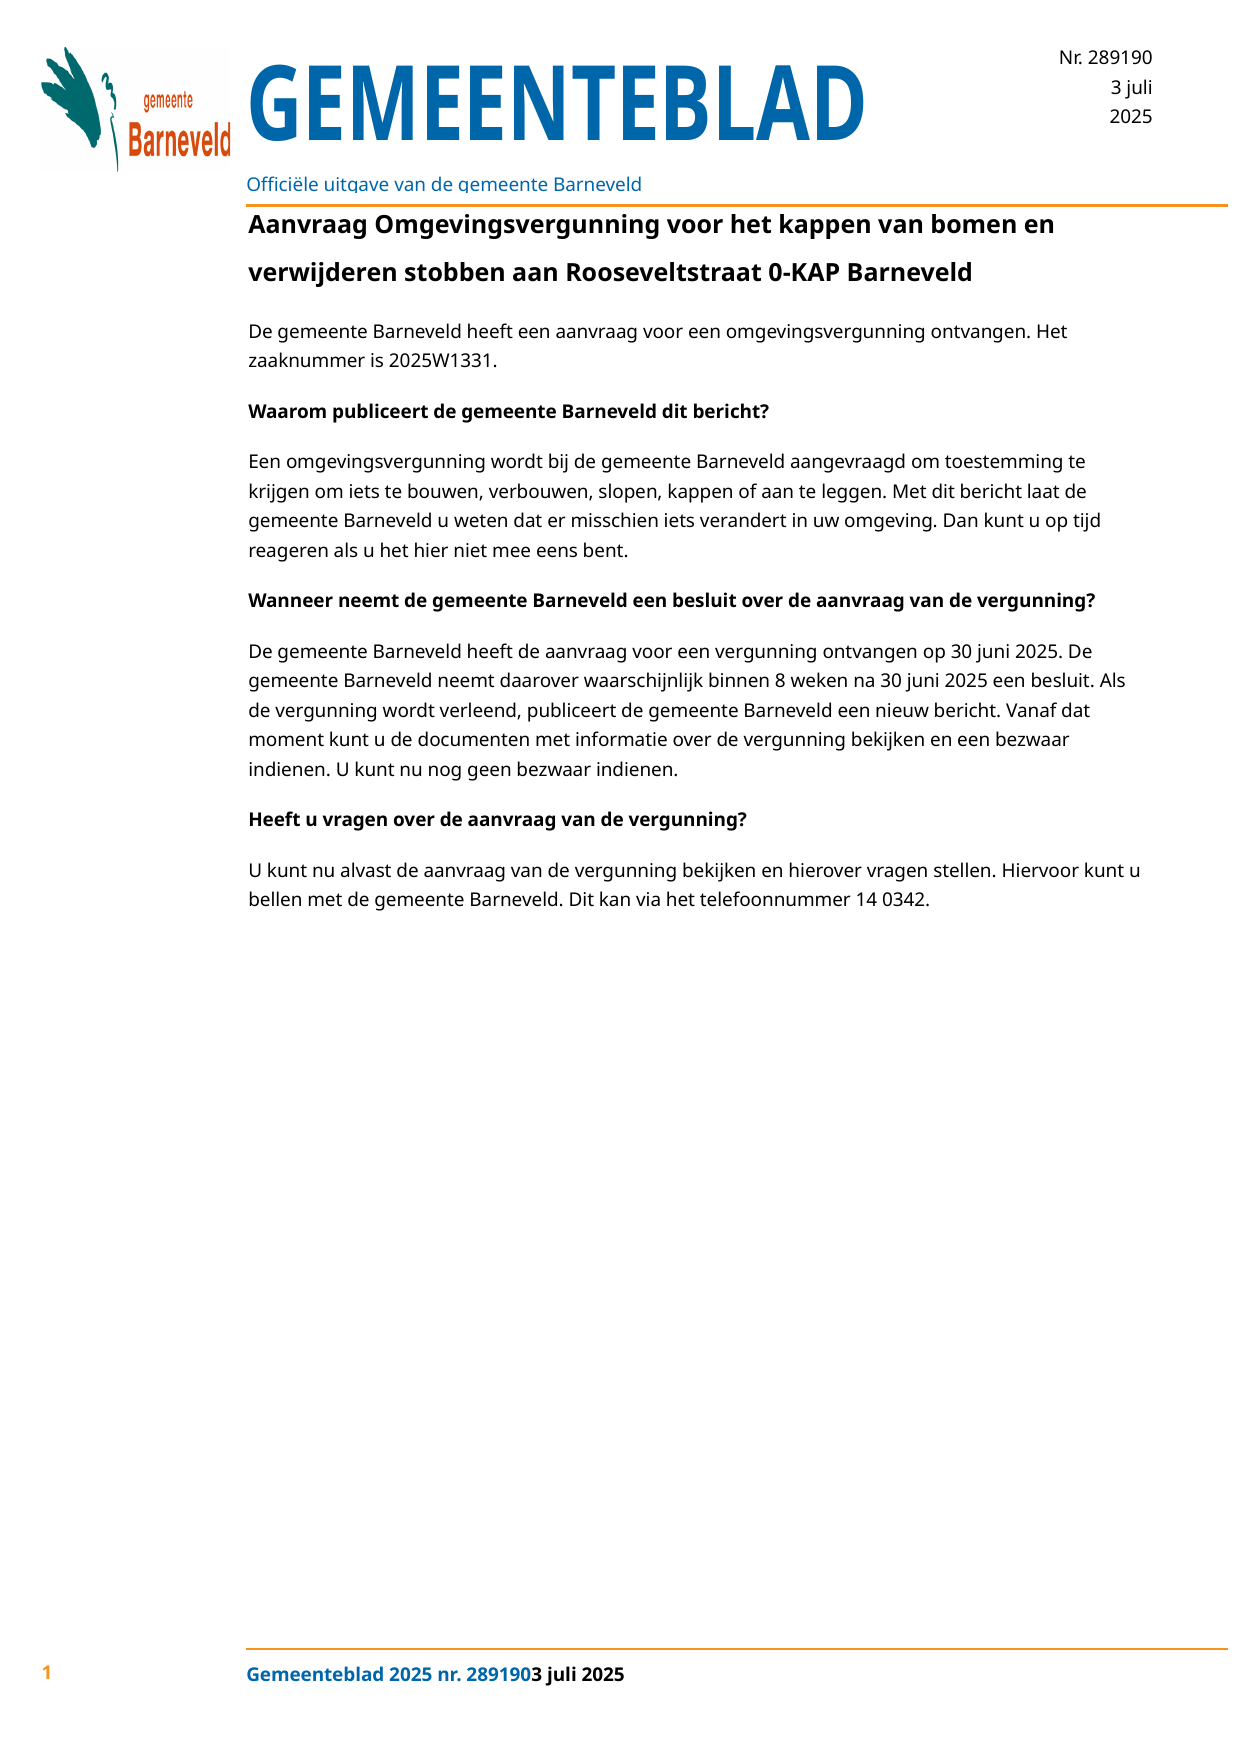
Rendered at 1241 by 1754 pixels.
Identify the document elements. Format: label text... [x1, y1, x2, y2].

text Wanneer neemt de gemeente Barneveld een besluit over de aanvraag van de vergunning? [248, 587, 1152, 613]
text U kunt nu alvast de aanvraag van de vergunning bekijken en hierover vragen stellen. Hiervoor kunt u bellen met de gemeente Barneveld. Dit kan via het telefoonnummer 14 0342. [248, 857, 1152, 912]
text De gemeente Barneveld heeft de aanvraag voor een vergunning ontvangen op 30 juni 2025. De gemeente Barneveld neemt daarover waarschijnlijk binnen 8 weken na 30 juni 2025 een besluit. Als de vergunning wordt verleend, publiceert de gemeente Barneveld een nieuw bericht. Vanaf dat moment kunt u de documenten met informatie over de vergunning bekijken en een bezwaar indienen. U kunt nu nog geen bezwaar indienen. [248, 638, 1152, 782]
text Een omgevingsvergunning wordt bij de gemeente Barneveld aangevraagd om toestemming te krijgen om iets te bouwen, verbouwen, slopen, kappen of aan te leggen. Met dit bericht laat de gemeente Barneveld u weten dat er misschien iets verandert in uw omgeving. Dan kunt u op tijd reageren als u het hier niet mee eens bent. [248, 448, 1152, 563]
text De gemeente Barneveld heeft een aanvraag voor een omgevingsvergunning ontvangen. Het zaaknummer is 2025W1331. [248, 318, 1152, 373]
text Heeft u vragen over de aanvraag van de vergunning? [248, 807, 1152, 832]
text Waarom publiceert de gemeente Barneveld dit bericht? [248, 398, 1152, 424]
picture [41, 47, 231, 172]
text Aanvraag Omgevingsvergunning voor het kappen van bomen en verwijderen stobben aan Rooseveltstraat 0-KAP Barneveld [248, 207, 1152, 288]
